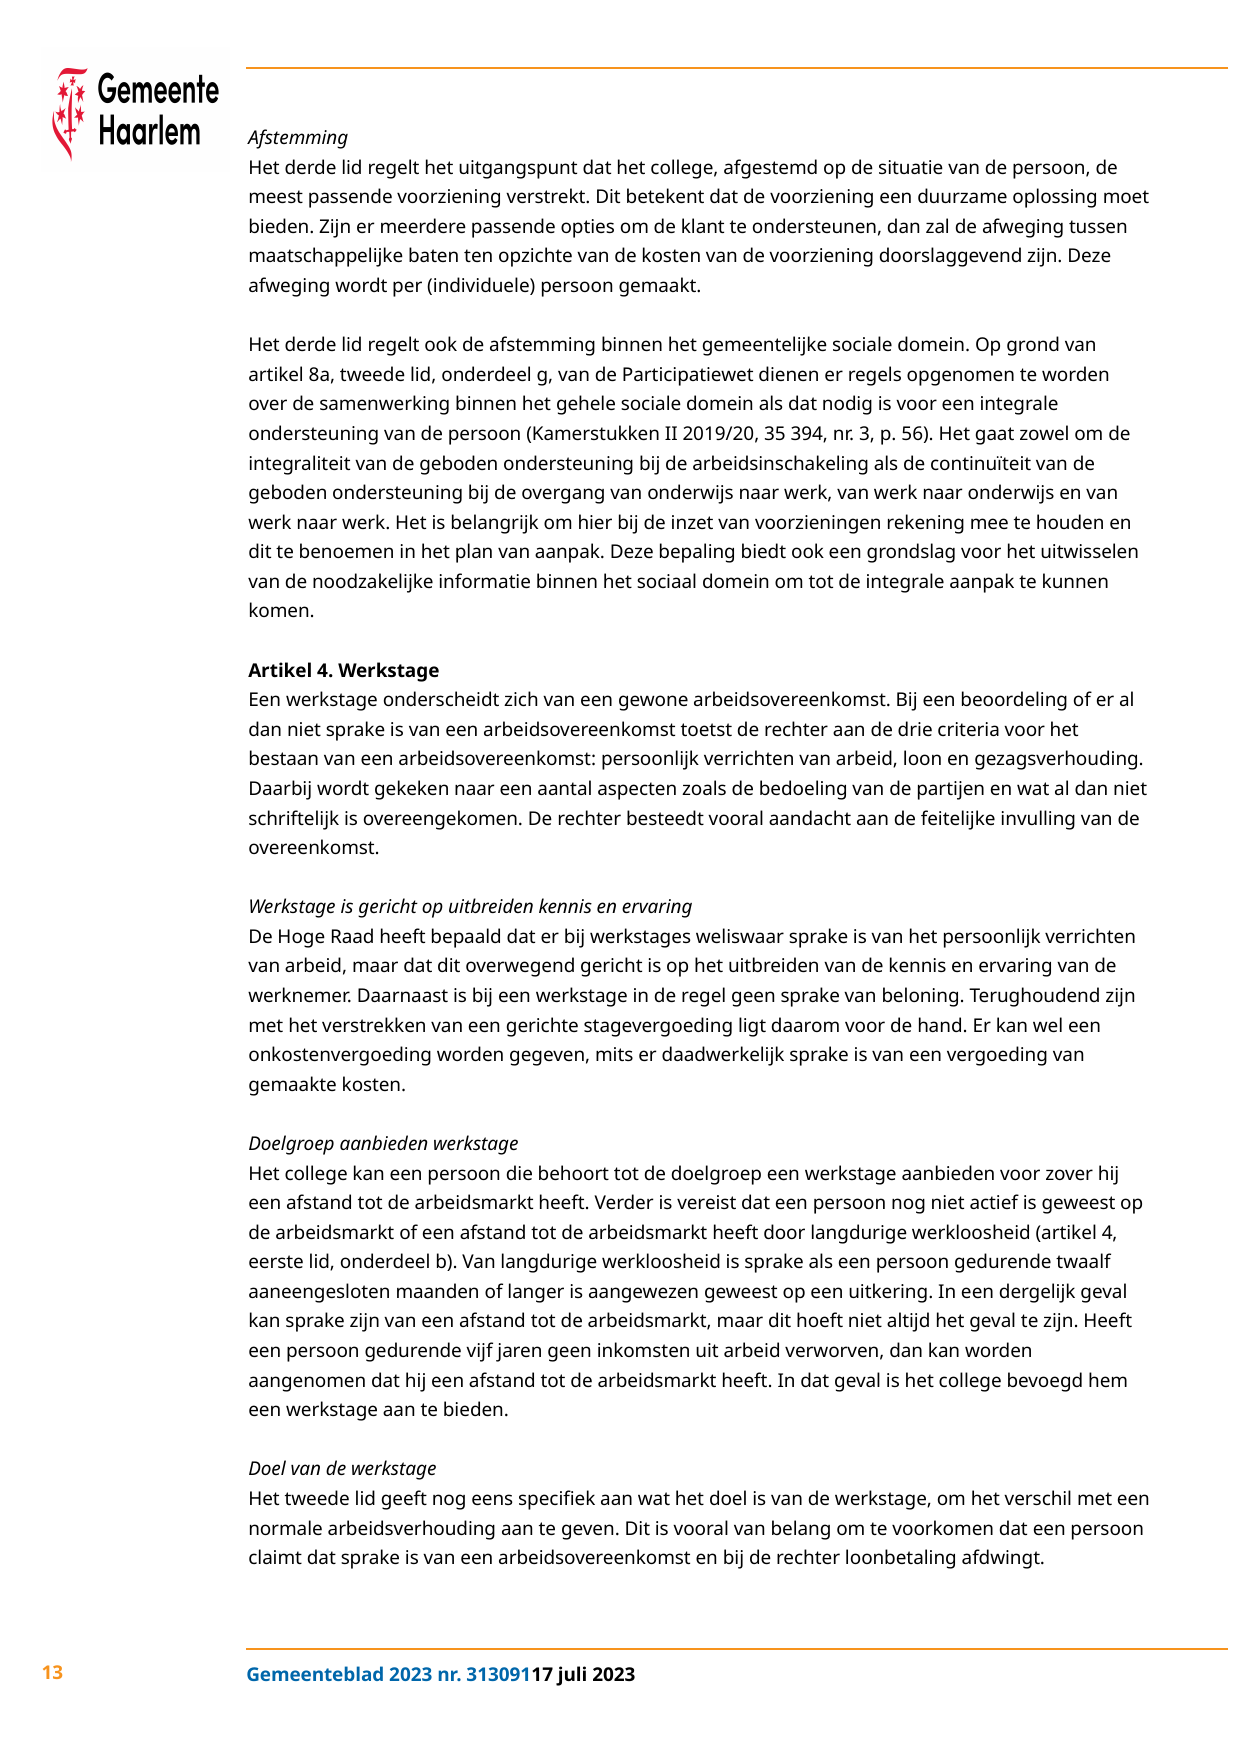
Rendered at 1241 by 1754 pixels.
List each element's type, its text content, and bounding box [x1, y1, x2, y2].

text Artikel 4. Werkstage [248, 657, 1152, 683]
text Werkstage is gericht op uitbreiden kennis en ervaring [248, 893, 1152, 919]
text Het derde lid regelt ook de afstemming binnen het gemeentelijke sociale domein. Op grond van artikel 8a, tweede lid, onderdeel g, van de Participatiewet dienen er regels opgenomen te worden over de samenwerking binnen het gehele sociale domein als dat nodig is voor een integrale ondersteuning van de persoon (Kamerstukken II 2019/20, 35 394, nr. 3, p. 56). Het gaat zowel om de integraliteit van de geboden ondersteuning bij de arbeidsinschakeling als de continuïteit van de geboden ondersteuning bij de overgang van onderwijs naar werk, van werk naar onderwijs en van werk naar werk. Het is belangrijk om hier bij de inzet van voorzieningen rekening mee te houden en dit te benoemen in het plan van aanpak. Deze bepaling biedt ook een grondslag voor het uitwisselen van de noodzakelijke informatie binnen het sociaal domein om tot de integrale aanpak te kunnen komen. [248, 331, 1152, 623]
text Het tweede lid geeft nog eens specifiek aan wat het doel is van de werkstage, om het verschil met een normale arbeidsverhouding aan te geven. Dit is vooral van belang om te voorkomen dat een persoon claimt dat sprake is van een arbeidsovereenkomst en bij de rechter loonbetaling afdwingt. [248, 1485, 1152, 1570]
text De Hoge Raad heeft bepaald dat er bij werkstages weliswaar sprake is van het persoonlijk verrichten van arbeid, maar dat dit overwegend gericht is op het uitbreiden van de kennis en ervaring van de werknemer. Daarnaast is bij een werkstage in de regel geen sprake van beloning. Terughoudend zijn met het verstrekken van een gerichte stagevergoeding ligt daarom voor de hand. Er kan wel een onkostenvergoeding worden gegeven, mits er daadwerkelijk sprake is van een vergoeding van gemaakte kosten. [248, 923, 1152, 1097]
text Doel van de werkstage [248, 1456, 1152, 1481]
text Doelgroep aanbieden werkstage [248, 1130, 1152, 1156]
text Een werkstage onderscheidt zich van een gewone arbeidsovereenkomst. Bij een beoordeling of er al dan niet sprake is van een arbeidsovereenkomst toetst de rechter aan de drie criteria voor het bestaan van een arbeidsovereenkomst: persoonlijk verrichten van arbeid, loon en gezagsverhouding. Daarbij wordt gekeken naar een aantal aspecten zoals de bedoeling van de partijen en wat al dan niet schriftelijk is overeengekomen. De rechter besteedt vooral aandacht aan de feitelijke invulling van de overeenkomst. [248, 686, 1152, 860]
text Afstemming [248, 124, 1152, 150]
text Het derde lid regelt het uitgangspunt dat het college, afgestemd op de situatie van de persoon, de meest passende voorziening verstrekt. Dit betekent dat de voorziening een duurzame oplossing moet bieden. Zijn er meerdere passende opties om de klant te ondersteunen, dan zal de afweging tussen maatschappelijke baten ten opzichte van de kosten van de voorziening doorslaggevend zijn. Deze afweging wordt per (individuele) persoon gemaakt. [248, 154, 1152, 298]
text Het college kan een persoon die behoort tot de doelgroep een werkstage aanbieden voor zover hij een afstand tot de arbeidsmarkt heeft. Verder is vereist dat een persoon nog niet actief is geweest op de arbeidsmarkt of een afstand tot de arbeidsmarkt heeft door langdurige werkloosheid (artikel 4, eerste lid, onderdeel b). Van langdurige werkloosheid is sprake als een persoon gedurende twaalf aaneengesloten maanden of langer is aangewezen geweest op een uitkering. In een dergelijk geval kan sprake zijn van een afstand tot de arbeidsmarkt, maar dit hoeft niet altijd het geval te zijn. Heeft een persoon gedurende vijf jaren geen inkomsten uit arbeid verworven, dan kan worden aangenomen dat hij een afstand tot de arbeidsmarkt heeft. In dat geval is het college bevoegd hem een werkstage aan te bieden. [248, 1160, 1152, 1422]
picture [41, 47, 231, 172]
